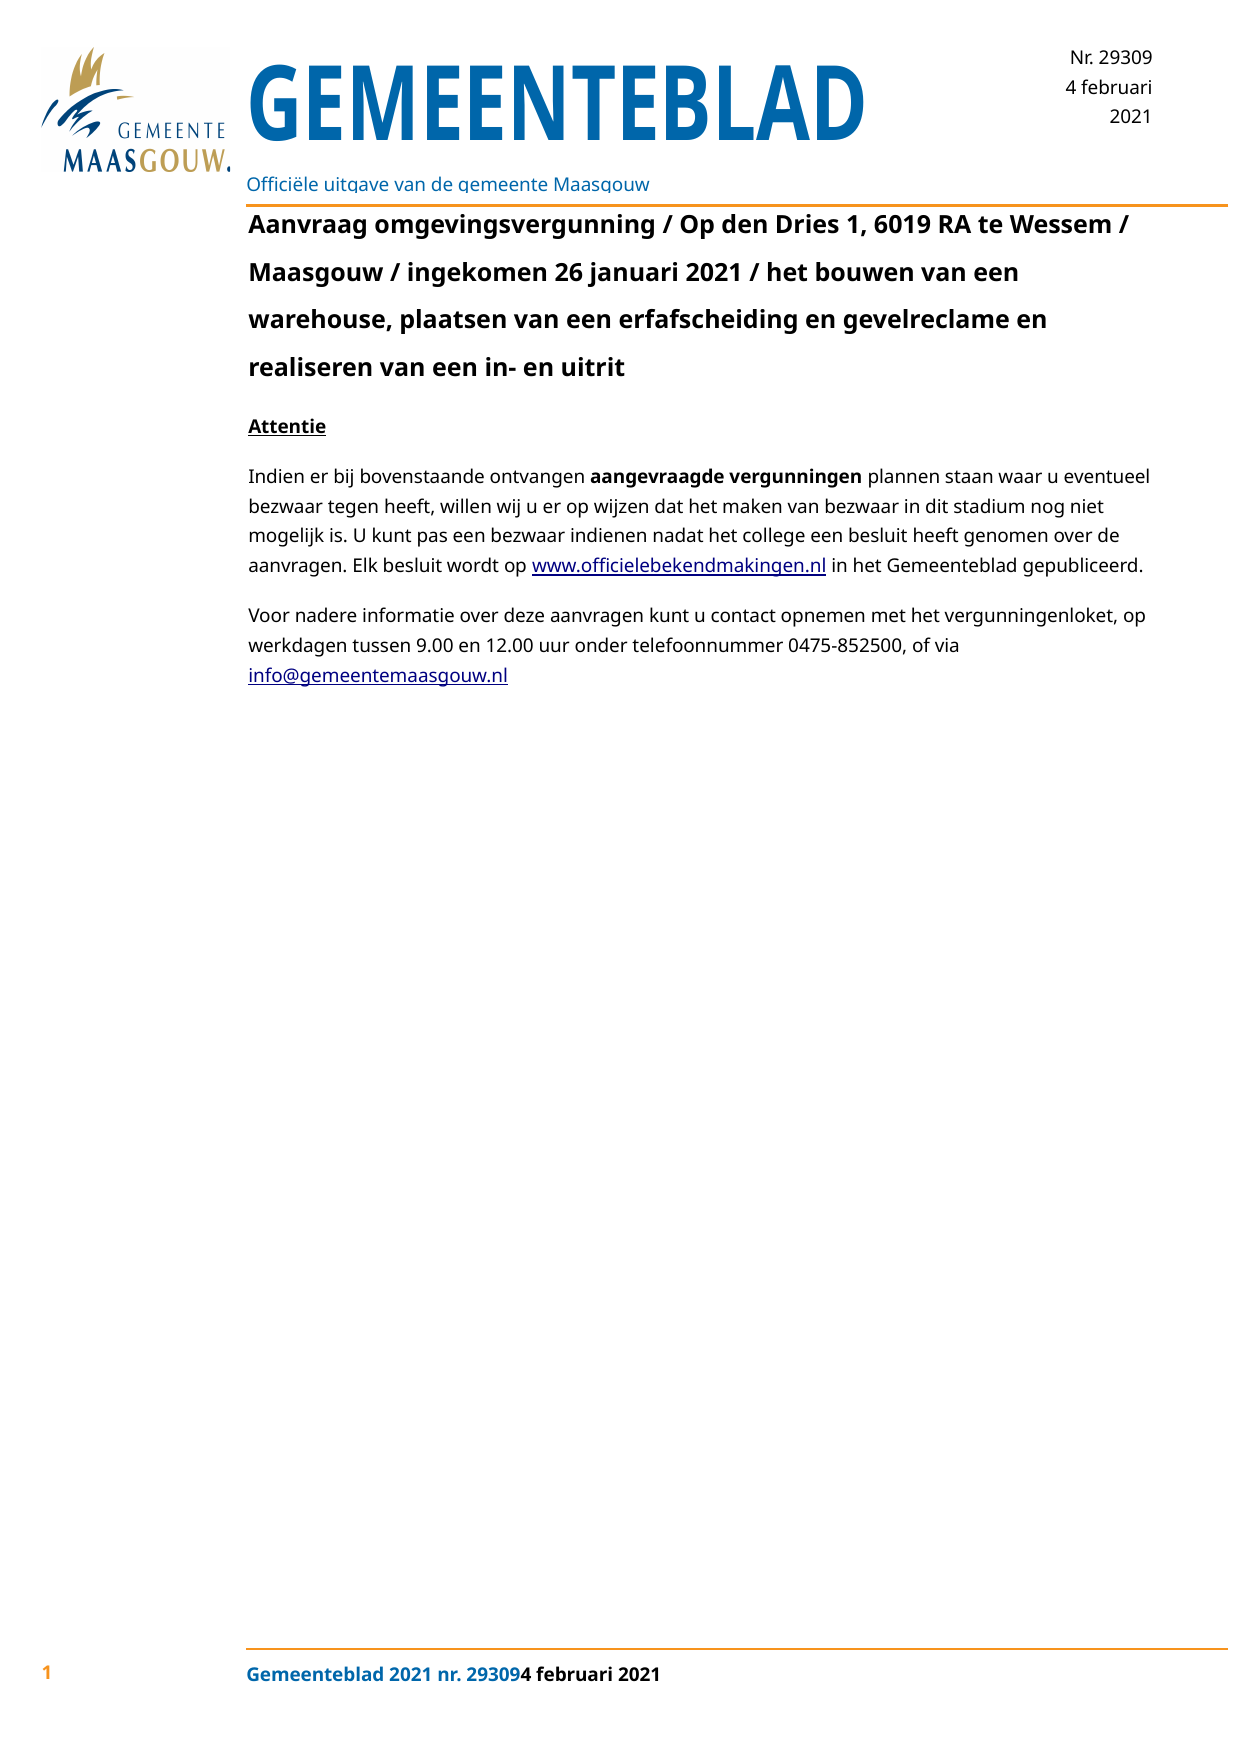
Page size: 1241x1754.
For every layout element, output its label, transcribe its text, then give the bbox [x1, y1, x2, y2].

text Attentie [248, 413, 1152, 439]
text Voor nadere informatie over deze aanvragen kunt u contact opnemen met het vergunningenloket, op werkdagen tussen 9.00 en 12.00 uur onder telefoonnummer 0475-852500, of via info@gemeentemaasgouw.nl [248, 603, 1152, 688]
text Indien er bij bovenstaande ontvangen aangevraagde vergunningen plannen staan waar u eventueel bezwaar tegen heeft, willen wij u er op wijzen dat het maken van bezwaar in dit stadium nog niet mogelijk is. U kunt pas een bezwaar indienen nadat het college een besluit heeft genomen over de aanvragen. Elk besluit wordt op www.officielebekendmakingen.nl in het Gemeenteblad gepubliceerd. [248, 463, 1152, 578]
picture [41, 47, 231, 172]
text Aanvraag omgevingsvergunning / Op den Dries 1, 6019 RA te Wessem / Maasgouw / ingekomen 26 januari 2021 / het bouwen van een warehouse, plaatsen van een erfafscheiding en gevelreclame en realiseren van een in- en uitrit [248, 207, 1152, 384]
